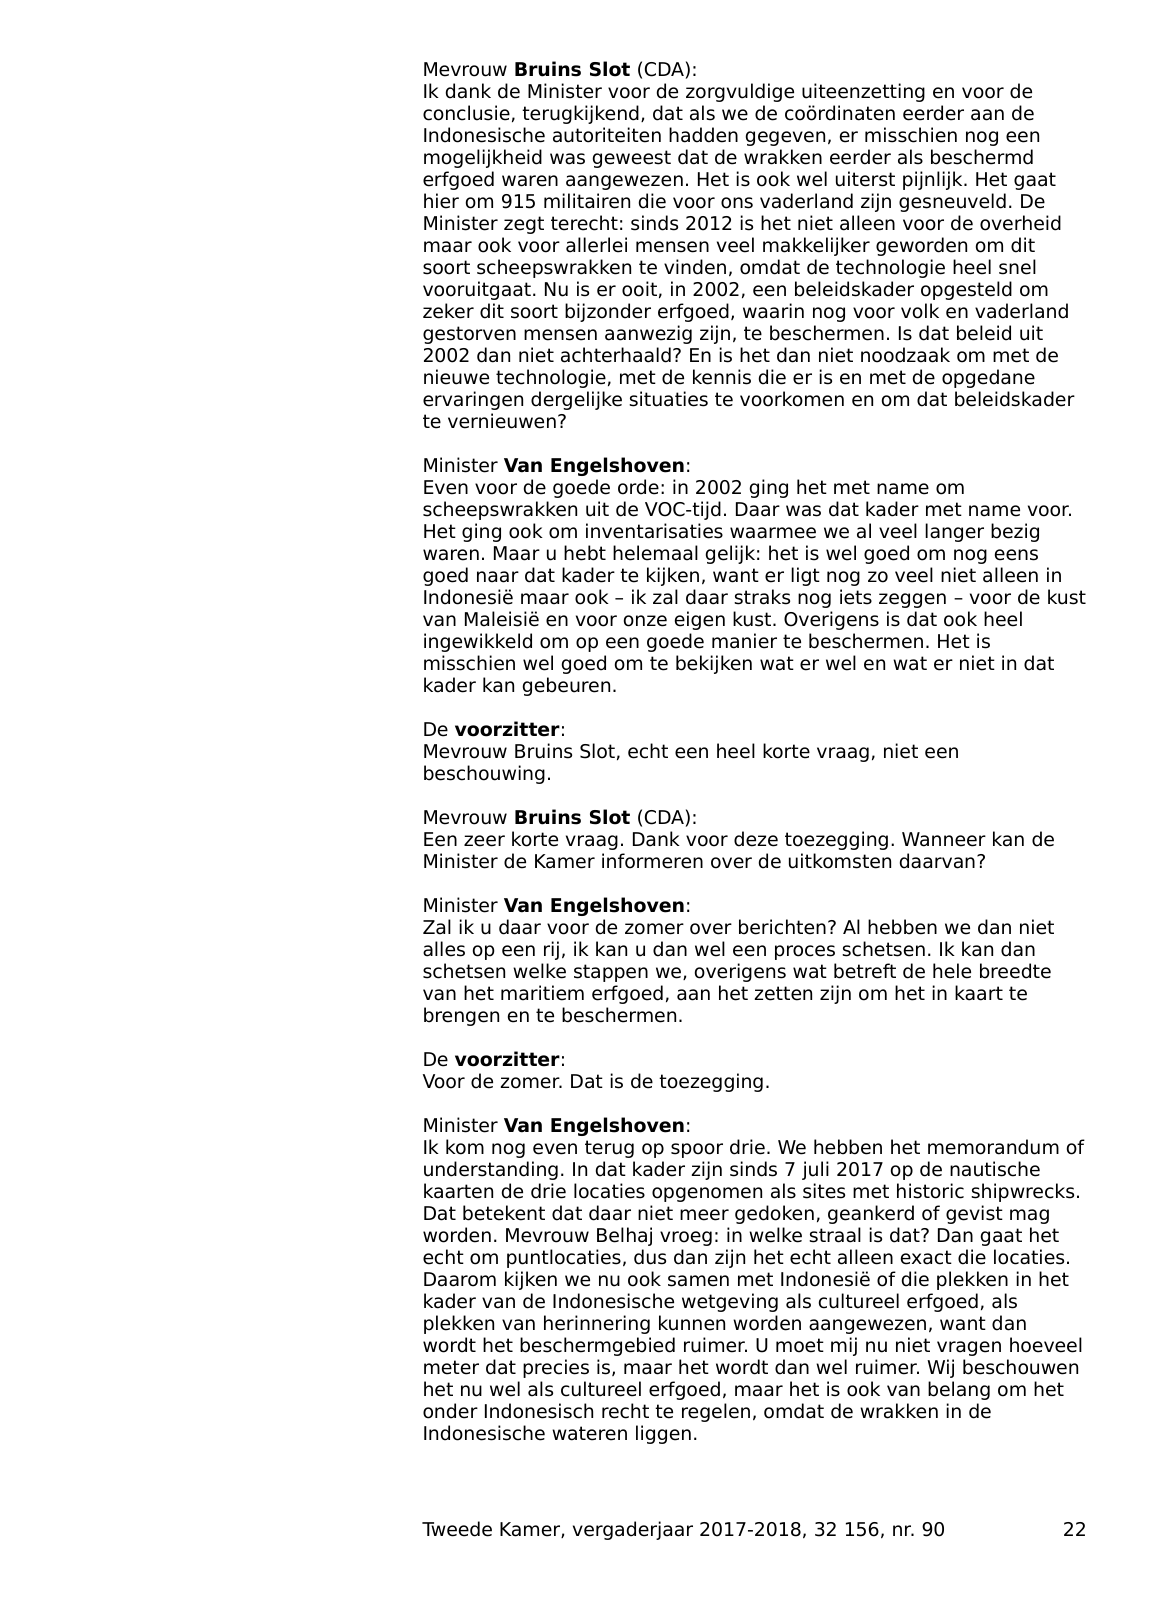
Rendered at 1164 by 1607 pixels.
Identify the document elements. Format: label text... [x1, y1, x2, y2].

text Minister Van Engelshoven: [422, 895, 1087, 917]
text Mevrouw Bruins Slot (CDA): [422, 807, 1087, 829]
text Zal ik u daar voor de zomer over berichten? Al hebben we dan niet alles op een rij, ik kan u dan wel een proces schetsen. Ik kan dan schetsen welke stappen we, overigens wat betreft de hele breedte van het maritiem erfgoed, aan het zetten zijn om het in kaart te brengen en te beschermen. [422, 917, 1087, 1027]
text Mevrouw Bruins Slot, echt een heel korte vraag, niet een beschouwing. [422, 741, 1087, 785]
text Een zeer korte vraag. Dank voor deze toezegging. Wanneer kan de Minister de Kamer informeren over de uitkomsten daarvan? [422, 829, 1087, 873]
text Minister Van Engelshoven: [422, 455, 1087, 477]
text De voorzitter: [422, 1049, 1087, 1071]
text Ik kom nog even terug op spoor drie. We hebben het memorandum of understanding. In dat kader zijn sinds 7 juli 2017 op de nautische kaarten de drie locaties opgenomen als sites met historic shipwrecks. Dat betekent dat daar niet meer gedoken, geankerd of gevist mag worden. Mevrouw Belhaj vroeg: in welke straal is dat? Dan gaat het echt om puntlocaties, dus dan zijn het echt alleen exact die locaties. Daarom kijken we nu ook samen met Indonesië of die plekken in het kader van de Indonesische wetgeving als cultureel erfgoed, als plekken van herinnering kunnen worden aangewezen, want dan wordt het beschermgebied ruimer. U moet mij nu niet vragen hoeveel meter dat precies is, maar het wordt dan wel ruimer. Wij beschouwen het nu wel als cultureel erfgoed, maar het is ook van belang om het onder Indonesisch recht te regelen, omdat de wrakken in de Indonesische wateren liggen. [422, 1137, 1087, 1445]
text Mevrouw Bruins Slot (CDA): [422, 59, 1087, 81]
text Ik dank de Minister voor de zorgvuldige uiteenzetting en voor de conclusie, terugkijkend, dat als we de coördinaten eerder aan de Indonesische autoriteiten hadden gegeven, er misschien nog een mogelijkheid was geweest dat de wrakken eerder als beschermd erfgoed waren aangewezen. Het is ook wel uiterst pijnlijk. Het gaat hier om 915 militairen die voor ons vaderland zijn gesneuveld. De Minister zegt terecht: sinds 2012 is het niet alleen voor de overheid maar ook voor allerlei mensen veel makkelijker geworden om dit soort scheepswrakken te vinden, omdat de technologie heel snel vooruitgaat. Nu is er ooit, in 2002, een beleidskader opgesteld om zeker dit soort bijzonder erfgoed, waarin nog voor volk en vaderland gestorven mensen aanwezig zijn, te beschermen. Is dat beleid uit 2002 dan niet achterhaald? En is het dan niet noodzaak om met de nieuwe technologie, met de kennis die er is en met de opgedane ervaringen dergelijke situaties te voorkomen en om dat beleidskader te vernieuwen? [422, 81, 1087, 433]
text Minister Van Engelshoven: [422, 1115, 1087, 1137]
text Even voor de goede orde: in 2002 ging het met name om scheepswrakken uit de VOC-tijd. Daar was dat kader met name voor. Het ging ook om inventarisaties waarmee we al veel langer bezig waren. Maar u hebt helemaal gelijk: het is wel goed om nog eens goed naar dat kader te kijken, want er ligt nog zo veel niet alleen in Indonesië maar ook – ik zal daar straks nog iets zeggen – voor de kust van Maleisië en voor onze eigen kust. Overigens is dat ook heel ingewikkeld om op een goede manier te beschermen. Het is misschien wel goed om te bekijken wat er wel en wat er niet in dat kader kan gebeuren. [422, 477, 1087, 697]
text De voorzitter: [422, 719, 1087, 741]
text Voor de zomer. Dat is de toezegging. [422, 1071, 1087, 1093]
